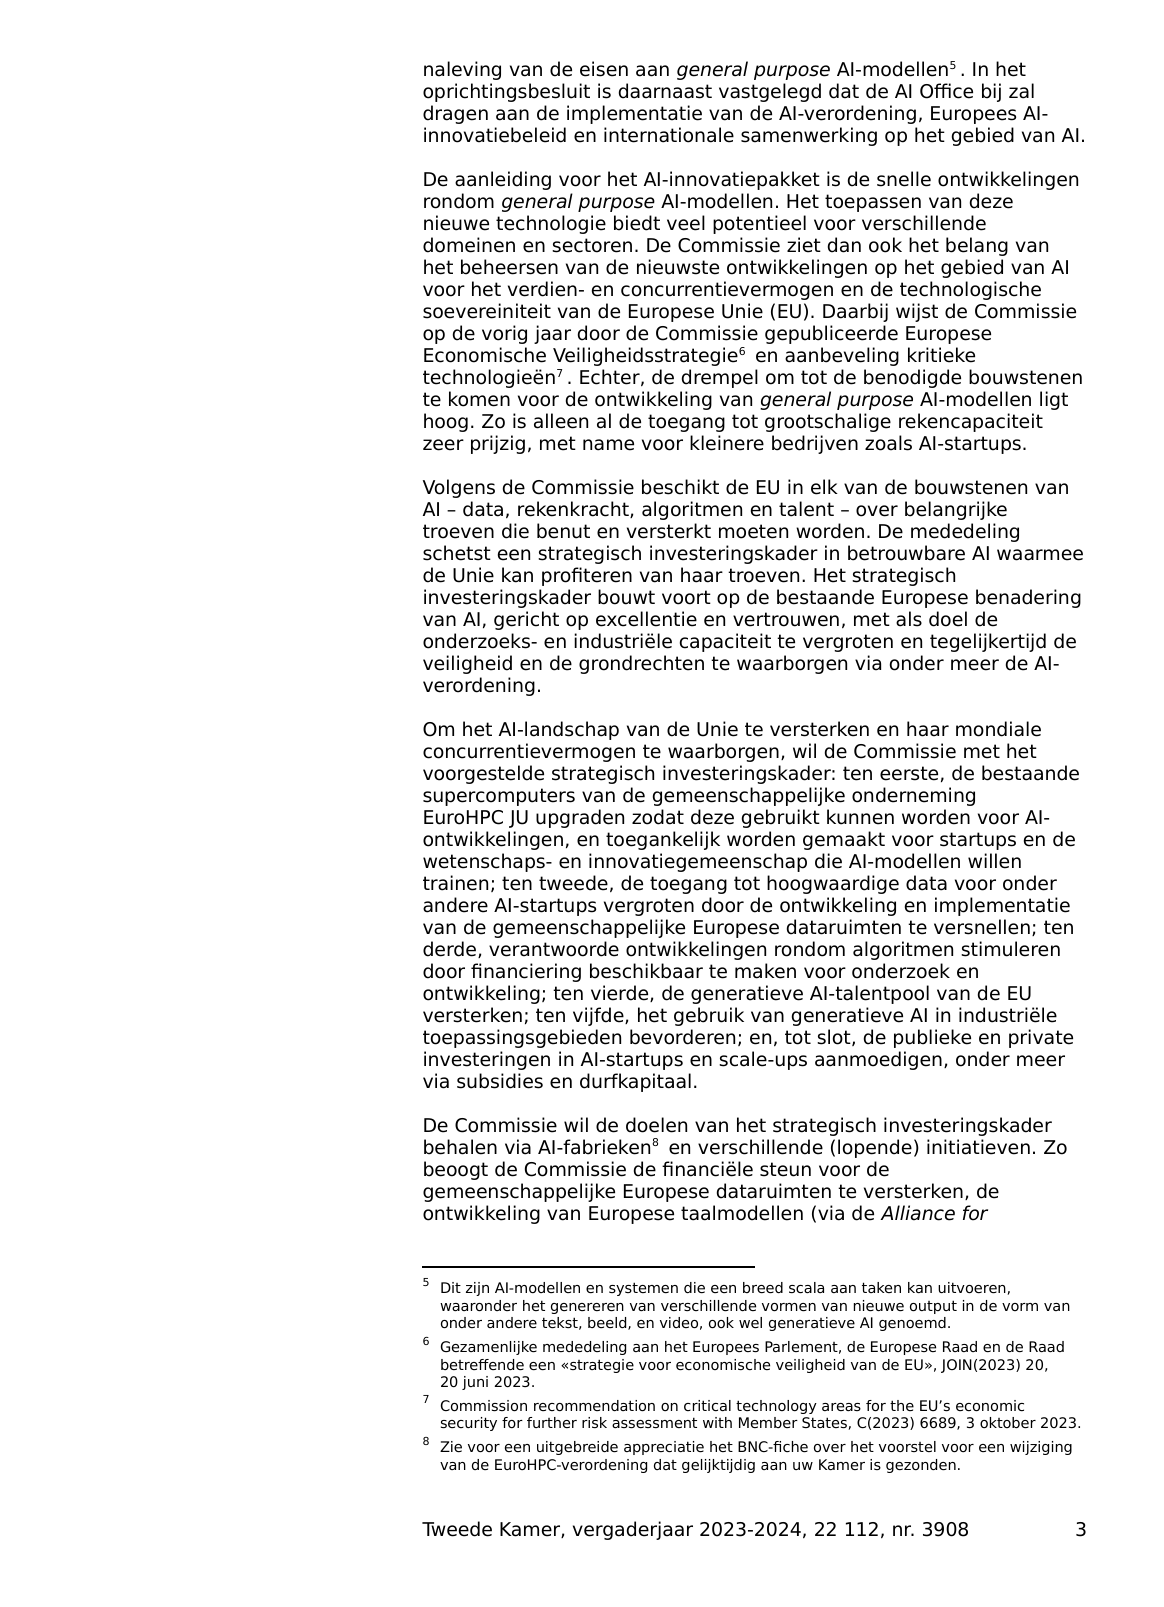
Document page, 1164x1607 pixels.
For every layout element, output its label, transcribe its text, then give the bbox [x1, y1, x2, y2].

text naleving van de eisen aan general purpose AI-modellen. In het oprichtingsbesluit is daarnaast vastgelegd dat de AI Office bij zal dragen aan de implementatie van de AI-verordening, Europees AI-innovatiebeleid en internationale samenwerking op het gebied van AI. [422, 59, 1087, 147]
text Commission recommendation on critical technology areas for the EU’s economic security for further risk assessment with Member States, C(2023) 6689, 3 oktober 2023. [422, 1393, 1087, 1432]
text De Commissie wil de doelen van het strategisch investeringskader behalen via AI-fabrieken en verschillende (lopende) initiatieven. Zo beoogt de Commissie de financiële steun voor de gemeenschappelijke Europese dataruimten te versterken, de ontwikkeling van Europese taalmodellen (via de Alliance for [422, 1115, 1087, 1225]
text Volgens de Commissie beschikt de EU in elk van de bouwstenen van AI – data, rekenkracht, algoritmen en talent – over belangrijke troeven die benut en versterkt moeten worden. De mededeling schetst een strategisch investeringskader in betrouwbare AI waarmee de Unie kan profiteren van haar troeven. Het strategisch investeringskader bouwt voort op de bestaande Europese benadering van AI, gericht op excellentie en vertrouwen, met als doel de onderzoeks- en industriële capaciteit te vergroten en tegelijkertijd de veiligheid en de grondrechten te waarborgen via onder meer de AI-verordening. [422, 477, 1087, 697]
text Om het AI-landschap van de Unie te versterken en haar mondiale concurrentievermogen te waarborgen, wil de Commissie met het voorgestelde strategisch investeringskader: ten eerste, de bestaande supercomputers van de gemeenschappelijke onderneming EuroHPC JU upgraden zodat deze gebruikt kunnen worden voor AI-ontwikkelingen, en toegankelijk worden gemaakt voor startups en de wetenschaps- en innovatiegemeenschap die AI-modellen willen trainen; ten tweede, de toegang tot hoogwaardige data voor onder andere AI-startups vergroten door de ontwikkeling en implementatie van de gemeenschappelijke Europese dataruimten te versnellen; ten derde, verantwoorde ontwikkelingen rondom algoritmen stimuleren door financiering beschikbaar te maken voor onderzoek en ontwikkeling; ten vierde, de generatieve AI-talentpool van de EU versterken; ten vijfde, het gebruik van generatieve AI in industriële toepassingsgebieden bevorderen; en, tot slot, de publieke en private investeringen in AI-startups en scale-ups aanmoedigen, onder meer via subsidies en durfkapitaal. [422, 719, 1087, 1093]
text Dit zijn AI-modellen en systemen die een breed scala aan taken kan uitvoeren, waaronder het genereren van verschillende vormen van nieuwe output in de vorm van onder andere tekst, beeld, en video, ook wel generatieve AI genoemd. [422, 1276, 1087, 1332]
text Zie voor een uitgebreide appreciatie het BNC-fiche over het voorstel voor een wijziging van de EuroHPC-verordening dat gelijktijdig aan uw Kamer is gezonden. [422, 1435, 1087, 1474]
text De aanleiding voor het AI-innovatiepakket is de snelle ontwikkelingen rondom general purpose AI-modellen. Het toepassen van deze nieuwe technologie biedt veel potentieel voor verschillende domeinen en sectoren. De Commissie ziet dan ook het belang van het beheersen van de nieuwste ontwikkelingen op het gebied van AI voor het verdien- en concurrentievermogen en de technologische soevereiniteit van de Europese Unie (EU). Daarbij wijst de Commissie op de vorig jaar door de Commissie gepubliceerde Europese Economische Veiligheidsstrategie en aanbeveling kritieke technologieën. Echter, de drempel om tot de benodigde bouwstenen te komen voor de ontwikkeling van general purpose AI-modellen ligt hoog. Zo is alleen al de toegang tot grootschalige rekencapaciteit zeer prijzig, met name voor kleinere bedrijven zoals AI-startups. [422, 169, 1087, 455]
text Gezamenlijke mededeling aan het Europees Parlement, de Europese Raad en de Raad betreffende een «strategie voor economische veiligheid van de EU», JOIN(2023) 20, 20 juni 2023. [422, 1335, 1087, 1391]
